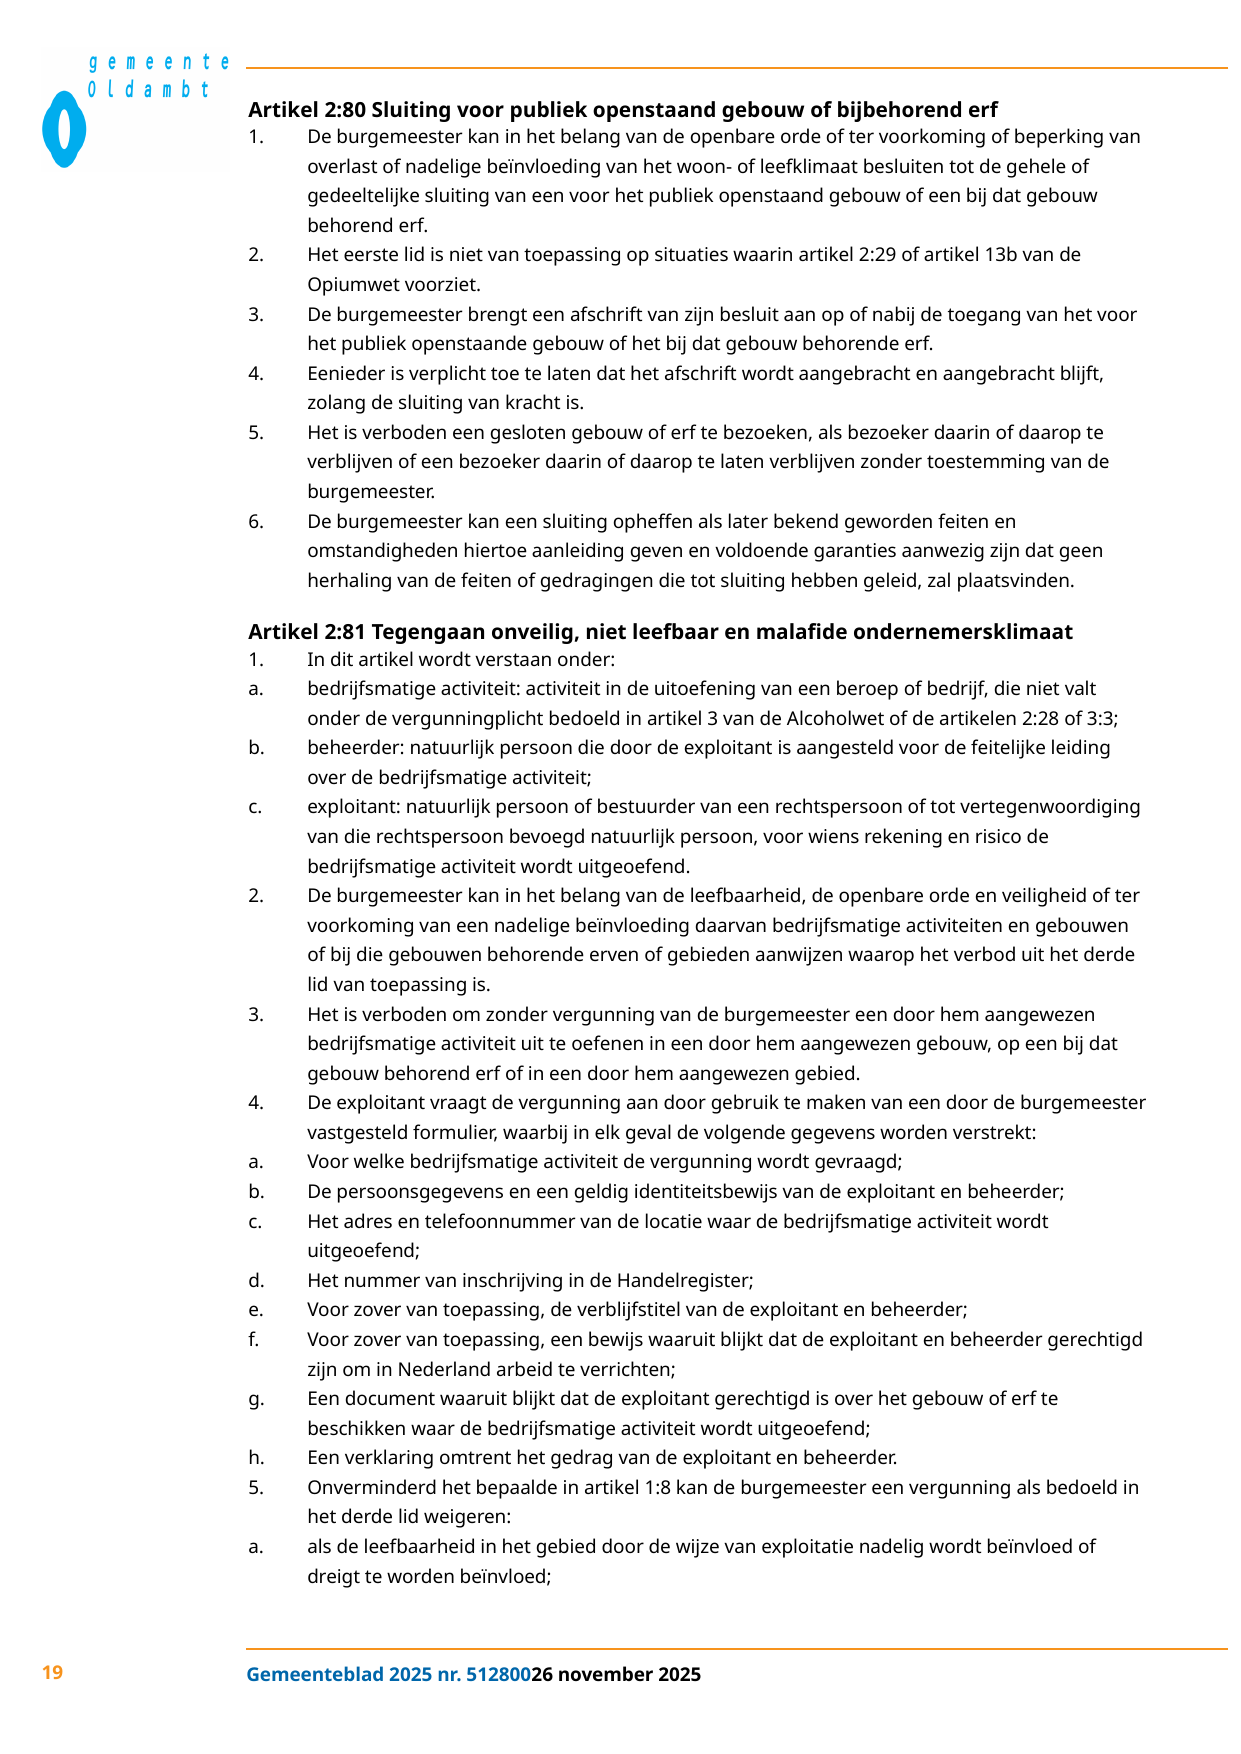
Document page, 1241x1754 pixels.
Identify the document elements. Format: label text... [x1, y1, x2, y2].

list beheerder: natuurlijk persoon die door de exploitant is aangesteld voor de feitelijke leiding over de bedrijfsmatige activiteit; [248, 734, 1152, 790]
list Het eerste lid is niet van toepassing op situaties waarin artikel 2:29 of artikel 13b van de Opiumwet voorziet. [248, 242, 1152, 297]
list De burgemeester brengt een afschrift van zijn besluit aan op of nabij de toegang van het voor het publiek openstaande gebouw of het bij dat gebouw behorende erf. [248, 301, 1152, 356]
text Artikel 2:80 Sluiting voor publiek openstaand gebouw of bijbehorend erf [248, 95, 1152, 123]
list Het nummer van inschrijving in de Handelregister; [248, 1267, 1152, 1293]
text Artikel 2:81 Tegengaan onveilig, niet leefbaar en malafide ondernemersklimaat [248, 617, 1152, 646]
list Het is verboden een gesloten gebouw of erf te bezoeken, als bezoeker daarin of daarop te verblijven of een bezoeker daarin of daarop te laten verblijven zonder toestemming van de burgemeester. [248, 419, 1152, 504]
list Het adres en telefoonnummer van de locatie waar de bedrijfsmatige activiteit wordt uitgeoefend; [248, 1208, 1152, 1263]
list exploitant: natuurlijk persoon of bestuurder van een rechtspersoon of tot vertegenwoordiging van die rechtspersoon bevoegd natuurlijk persoon, voor wiens rekening en risico de bedrijfsmatige activiteit wordt uitgeoefend. [248, 794, 1152, 879]
list Een document waaruit blijkt dat de exploitant gerechtigd is over het gebouw of erf te beschikken waar de bedrijfsmatige activiteit wordt uitgeoefend; [248, 1385, 1152, 1441]
picture [41, 47, 231, 172]
list Eenieder is verplicht toe te laten dat het afschrift wordt aangebracht en aangebracht blijft, zolang de sluiting van kracht is. [248, 360, 1152, 415]
list De exploitant vraagt de vergunning aan door gebruik te maken van een door de burgemeester vastgesteld formulier, waarbij in elk geval de volgende gegevens worden verstrekt: [248, 1089, 1152, 1145]
list De persoonsgegevens en een geldig identiteitsbewijs van de exploitant en beheerder; [248, 1178, 1152, 1204]
list De burgemeester kan in het belang van de openbare orde of ter voorkoming of beperking van overlast of nadelige beïnvloeding van het woon- of leefklimaat besluiten tot de gehele of gedeeltelijke sluiting van een voor het publiek openstaand gebouw of een bij dat gebouw behorend erf. [248, 123, 1152, 238]
list Voor zover van toepassing, een bewijs waaruit blijkt dat de exploitant en beheerder gerechtigd zijn om in Nederland arbeid te verrichten; [248, 1326, 1152, 1382]
list De burgemeester kan een sluiting opheffen als later bekend geworden feiten en omstandigheden hiertoe aanleiding geven en voldoende garanties aanwezig zijn dat geen herhaling van de feiten of gedragingen die tot sluiting hebben geleid, zal plaatsvinden. [248, 508, 1152, 593]
list Voor zover van toepassing, de verblijfstitel van de exploitant en beheerder; [248, 1297, 1152, 1322]
list Voor welke bedrijfsmatige activiteit de vergunning wordt gevraagd; [248, 1149, 1152, 1174]
list In dit artikel wordt verstaan onder: [248, 646, 1152, 672]
list Onverminderd het bepaalde in artikel 1:8 kan de burgemeester een vergunning als bedoeld in het derde lid weigeren: [248, 1474, 1152, 1529]
list Het is verboden om zonder vergunning van de burgemeester een door hem aangewezen bedrijfsmatige activiteit uit te oefenen in een door hem aangewezen gebouw, op een bij dat gebouw behorend erf of in een door hem aangewezen gebied. [248, 1001, 1152, 1086]
list Een verklaring omtrent het gedrag van de exploitant en beheerder. [248, 1444, 1152, 1470]
list als de leefbaarheid in het gebied door de wijze van exploitatie nadelig wordt beïnvloed of dreigt te worden beïnvloed; [248, 1533, 1152, 1589]
list De burgemeester kan in het belang van de leefbaarheid, de openbare orde en veiligheid of ter voorkoming van een nadelige beïnvloeding daarvan bedrijfsmatige activiteiten en gebouwen of bij die gebouwen behorende erven of gebieden aanwijzen waarop het verbod uit het derde lid van toepassing is. [248, 882, 1152, 997]
list bedrijfsmatige activiteit: activiteit in de uitoefening van een beroep of bedrijf, die niet valt onder de vergunningplicht bedoeld in artikel 3 van de Alcoholwet of de artikelen 2:28 of 3:3; [248, 675, 1152, 731]
